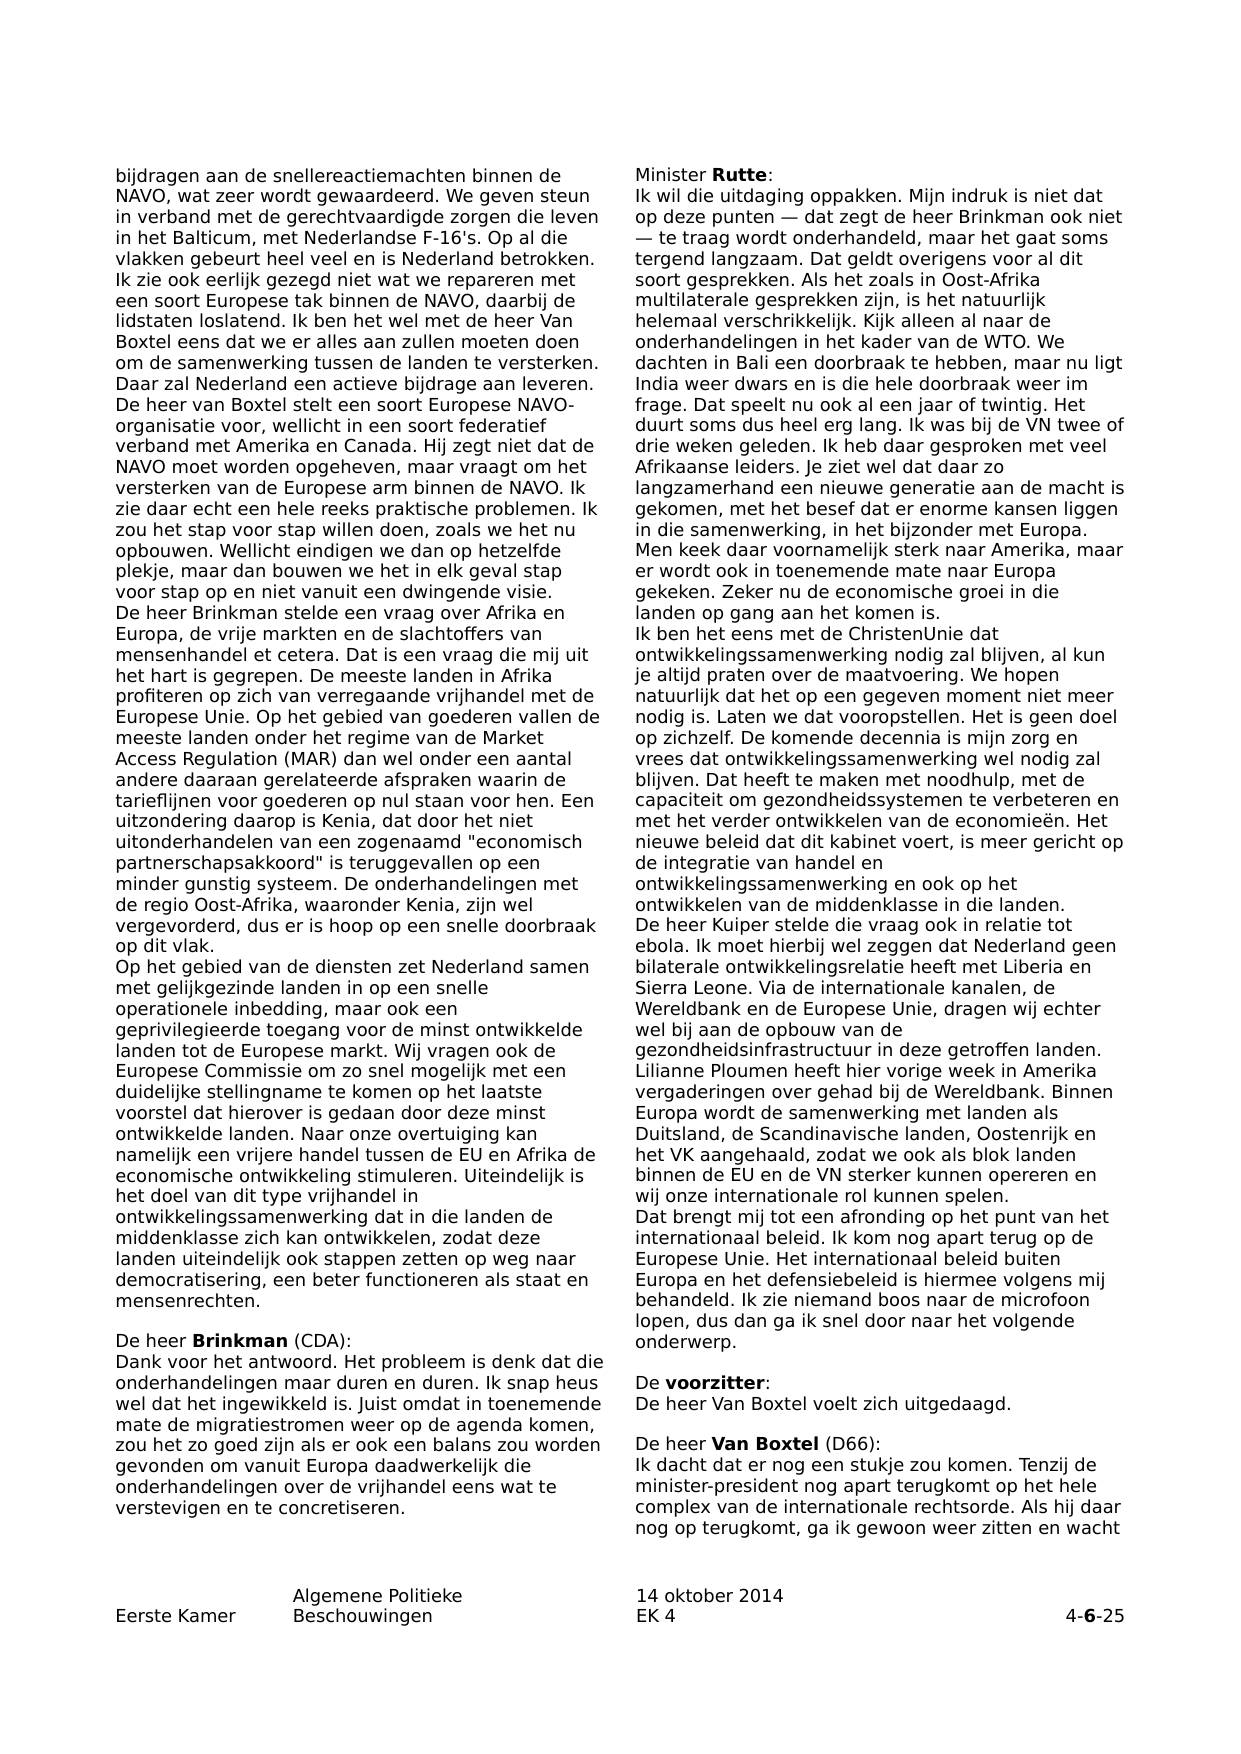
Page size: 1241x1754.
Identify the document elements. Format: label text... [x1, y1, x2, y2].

text De heer Brinkman (CDA): [115, 1331, 605, 1352]
text Op het gebied van de diensten zet Nederland samen met gelijkgezinde landen in op een snelle operationele inbedding, maar ook een geprivilegieerde toegang voor de minst ontwikkelde landen tot de Europese markt. Wij vragen ook de Europese Commissie om zo snel mogelijk met een duidelijke stellingname te komen op het laatste voorstel dat hierover is gedaan door deze minst ontwikkelde landen. Naar onze overtuiging kan namelijk een vrijere handel tussen de EU en Afrika de economische ontwikkeling stimuleren. Uiteindelijk is het doel van dit type vrijhandel in ontwikkelingssamenwerking dat in die landen de middenklasse zich kan ontwikkelen, zodat deze landen uiteindelijk ook stappen zetten op weg naar democratisering, een beter functioneren als staat en mensenrechten. [115, 957, 605, 1311]
text Minister Rutte: [635, 165, 1125, 186]
text Ik ben het eens met de ChristenUnie dat ontwikkelingssamenwerking nodig zal blijven, al kun je altijd praten over de maatvoering. We hopen natuurlijk dat het op een gegeven moment niet meer nodig is. Laten we dat vooropstellen. Het is geen doel op zichzelf. De komende decennia is mijn zorg en vrees dat ontwikkelingssamenwerking wel nodig zal blijven. Dat heeft te maken met noodhulp, met de capaciteit om gezondheidssystemen te verbeteren en met het verder ontwikkelen van de economieën. Het nieuwe beleid dat dit kabinet voert, is meer gericht op de integratie van handel en ontwikkelingssamenwerking en ook op het ontwikkelen van de middenklasse in die landen. [635, 623, 1125, 915]
text De voorzitter: [635, 1373, 1125, 1393]
text Ik dacht dat er nog een stukje zou komen. Tenzij de minister-president nog apart terugkomt op het hele complex van de internationale rechtsorde. Als hij daar nog op terugkomt, ga ik gewoon weer zitten en wacht [635, 1455, 1125, 1538]
text Dank voor het antwoord. Het probleem is denk dat die onderhandelingen maar duren en duren. Ik snap heus wel dat het ingewikkeld is. Juist omdat in toenemende mate de migratiestromen weer op de agenda komen, zou het zo goed zijn als er ook een balans zou worden gevonden om vanuit Europa daadwerkelijk die onderhandelingen over de vrijhandel eens wat te verstevigen en te concretiseren. [115, 1352, 605, 1518]
text De heer Van Boxtel (D66): [635, 1434, 1125, 1455]
text De heer Kuiper stelde die vraag ook in relatie tot ebola. Ik moet hierbij wel zeggen dat Nederland geen bilaterale ontwikkelingsrelatie heeft met Liberia en Sierra Leone. Via de internationale kanalen, de Wereldbank en de Europese Unie, dragen wij echter wel bij aan de opbouw van de gezondheidsinfrastructuur in deze getroffen landen. Lilianne Ploumen heeft hier vorige week in Amerika vergaderingen over gehad bij de Wereldbank. Binnen Europa wordt de samenwerking met landen als Duitsland, de Scandinavische landen, Oostenrijk en het VK aangehaald, zodat we ook als blok landen binnen de EU en de VN sterker kunnen opereren en wij onze internationale rol kunnen spelen. [635, 915, 1125, 1207]
text Dat brengt mij tot een afronding op het punt van het internationaal beleid. Ik kom nog apart terug op de Europese Unie. Het internationaal beleid buiten Europa en het defensiebeleid is hiermee volgens mij behandeld. Ik zie niemand boos naar de microfoon lopen, dus dan ga ik snel door naar het volgende onderwerp. [635, 1207, 1125, 1353]
text Ik wil die uitdaging oppakken. Mijn indruk is niet dat op deze punten — dat zegt de heer Brinkman ook niet — te traag wordt onderhandeld, maar het gaat soms tergend langzaam. Dat geldt overigens voor al dit soort gesprekken. Als het zoals in Oost-Afrika multilaterale gesprekken zijn, is het natuurlijk helemaal verschrikkelijk. Kijk alleen al naar de onderhandelingen in het kader van de WTO. We dachten in Bali een doorbraak te hebben, maar nu ligt India weer dwars en is die hele doorbraak weer im frage. Dat speelt nu ook al een jaar of twintig. Het duurt soms dus heel erg lang. Ik was bij de VN twee of drie weken geleden. Ik heb daar gesproken met veel Afrikaanse leiders. Je ziet wel dat daar zo langzamerhand een nieuwe generatie aan de macht is gekomen, met het besef dat er enorme kansen liggen in die samenwerking, in het bijzonder met Europa. Men keek daar voornamelijk sterk naar Amerika, maar er wordt ook in toenemende mate naar Europa gekeken. Zeker nu de economische groei in die landen op gang aan het komen is. [635, 186, 1125, 623]
text De heer Brinkman stelde een vraag over Afrika en Europa, de vrije markten en de slachtoffers van mensenhandel et cetera. Dat is een vraag die mij uit het hart is gegrepen. De meeste landen in Afrika profiteren op zich van verregaande vrijhandel met de Europese Unie. Op het gebied van goederen vallen de meeste landen onder het regime van de Market Access Regulation (MAR) dan wel onder een aantal andere daaraan gerelateerde afspraken waarin de tarieflijnen voor goederen op nul staan voor hen. Een uitzondering daarop is Kenia, dat door het niet uitonderhandelen van een zogenaamd "economisch partnerschapsakkoord" is teruggevallen op een minder gunstig systeem. De onderhandelingen met de regio Oost-Afrika, waaronder Kenia, zijn wel vergevorderd, dus er is hoop op een snelle doorbraak op dit vlak. [115, 603, 605, 957]
text bijdragen aan de snellereactiemachten binnen de NAVO, wat zeer wordt gewaardeerd. We geven steun in verband met de gerechtvaardigde zorgen die leven in het Balticum, met Nederlandse F-16's. Op al die vlakken gebeurt heel veel en is Nederland betrokken. Ik zie ook eerlijk gezegd niet wat we repareren met een soort Europese tak binnen de NAVO, daarbij de lidstaten loslatend. Ik ben het wel met de heer Van Boxtel eens dat we er alles aan zullen moeten doen om de samenwerking tussen de landen te versterken. Daar zal Nederland een actieve bijdrage aan leveren. De heer van Boxtel stelt een soort Europese NAVO-organisatie voor, wellicht in een soort federatief verband met Amerika en Canada. Hij zegt niet dat de NAVO moet worden opgeheven, maar vraagt om het versterken van de Europese arm binnen de NAVO. Ik zie daar echt een hele reeks praktische problemen. Ik zou het stap voor stap willen doen, zoals we het nu opbouwen. Wellicht eindigen we dan op hetzelfde plekje, maar dan bouwen we het in elk geval stap voor stap op en niet vanuit een dwingende visie. [115, 165, 605, 603]
text De heer Van Boxtel voelt zich uitgedaagd. [635, 1393, 1125, 1414]
